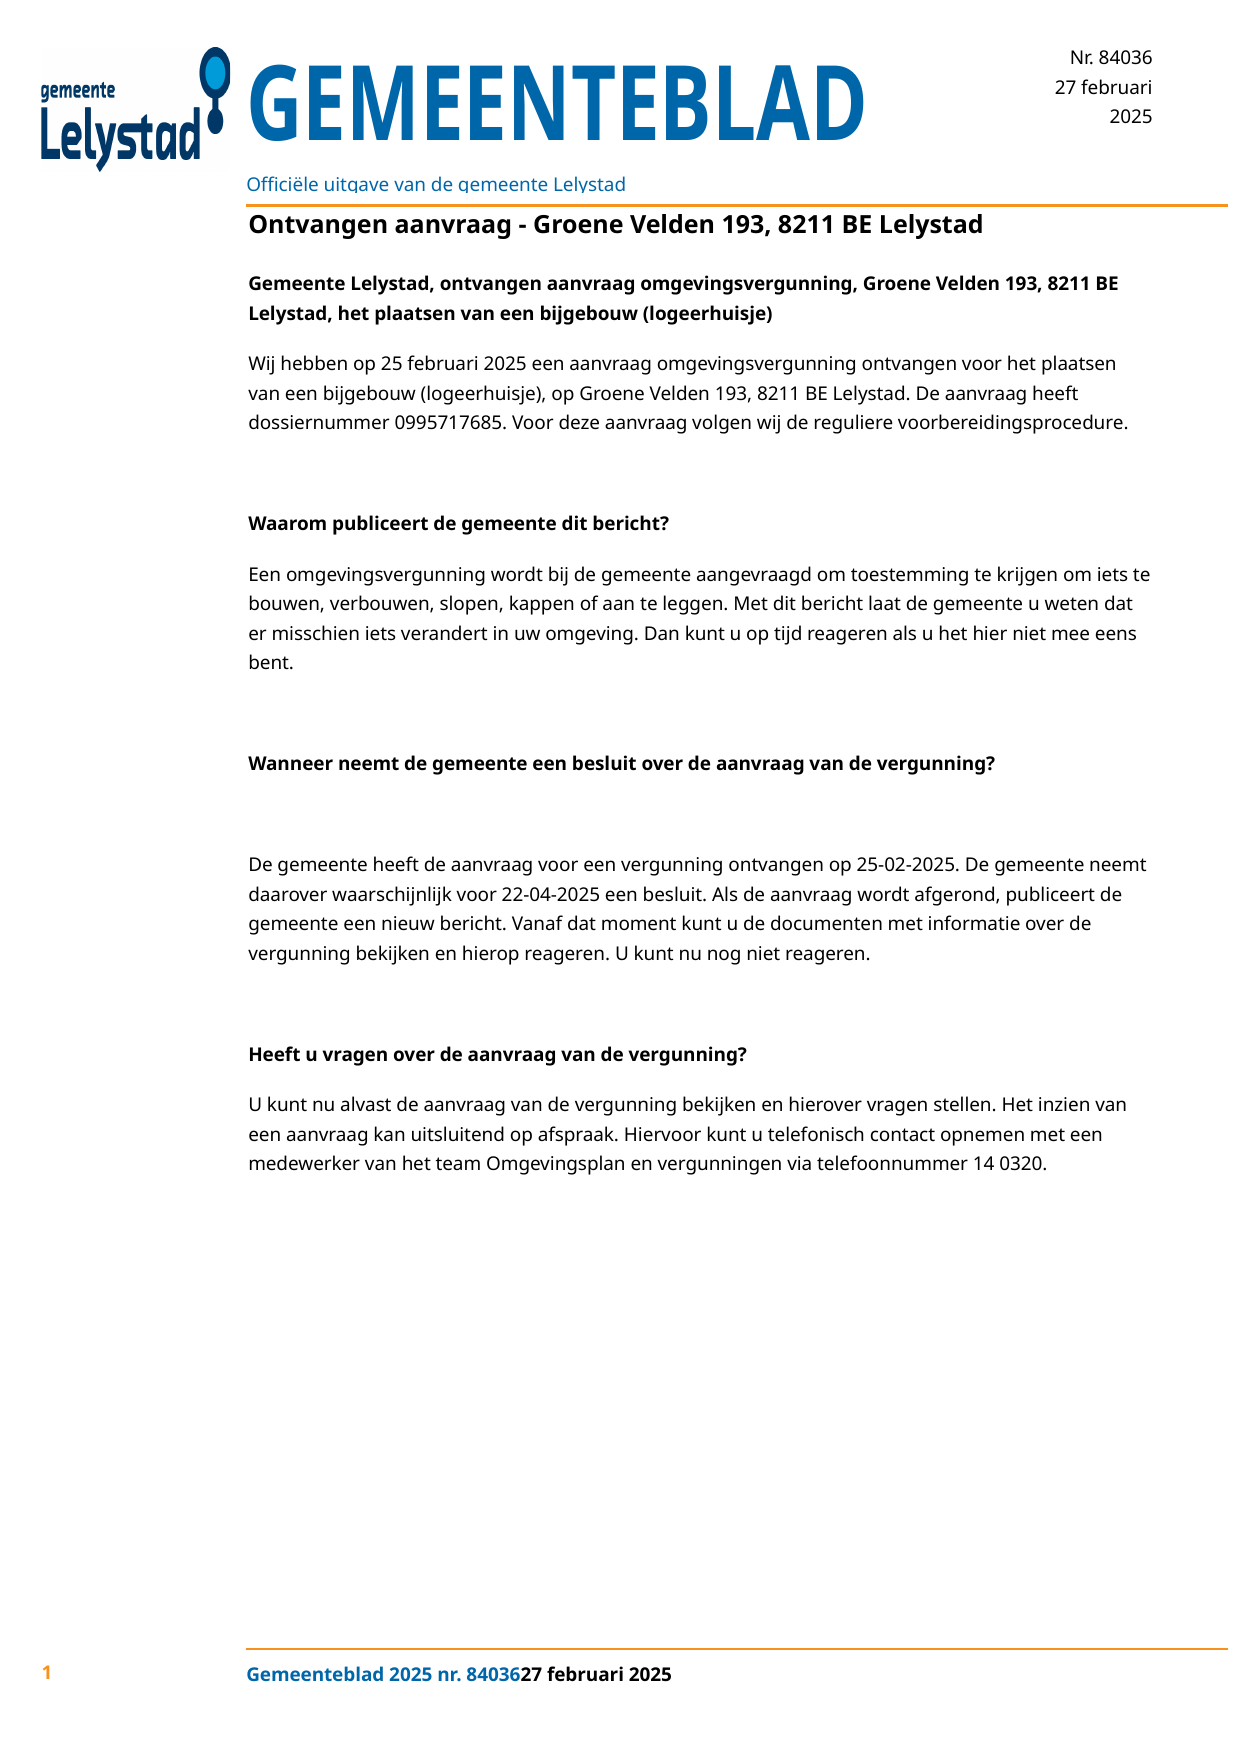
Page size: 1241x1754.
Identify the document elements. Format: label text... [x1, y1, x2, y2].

text Heeft u vragen over de aanvraag van de vergunning? [248, 1041, 1152, 1066]
text Gemeente Lelystad, ontvangen aanvraag omgevingsvergunning, Groene Velden 193, 8211 BE Lelystad, het plaatsen van een bijgebouw (logeerhuisje) [248, 270, 1152, 326]
text Wij hebben op 25 februari 2025 een aanvraag omgevingsvergunning ontvangen voor het plaatsen van een bijgebouw (logeerhuisje), op Groene Velden 193, 8211 BE Lelystad. De aanvraag heeft dossiernummer 0995717685. Voor deze aanvraag volgen wij de reguliere voorbereidingsprocedure. [248, 350, 1152, 435]
text Waarom publiceert de gemeente dit bericht? [248, 510, 1152, 536]
text Een omgevingsvergunning wordt bij de gemeente aangevraagd om toestemming te krijgen om iets te bouwen, verbouwen, slopen, kappen of aan te leggen. Met dit bericht laat de gemeente u weten dat er misschien iets verandert in uw omgeving. Dan kunt u op tijd reageren als u het hier niet mee eens bent. [248, 561, 1152, 675]
text De gemeente heeft de aanvraag voor een vergunning ontvangen op 25-02-2025. De gemeente neemt daarover waarschijnlijk voor 22-04-2025 een besluit. Als de aanvraag wordt afgerond, publiceert de gemeente een nieuw bericht. Vanaf dat moment kunt u de documenten met informatie over de vergunning bekijken en hierop reageren. U kunt nu nog niet reageren. [248, 851, 1152, 966]
picture [41, 47, 231, 172]
text U kunt nu alvast de aanvraag van de vergunning bekijken en hierover vragen stellen. Het inzien van een aanvraag kan uitsluitend op afspraak. Hiervoor kunt u telefonisch contact opnemen met een medewerker van het team Omgevingsplan en vergunningen via telefoonnummer 14 0320. [248, 1091, 1152, 1176]
text Wanneer neemt de gemeente een besluit over de aanvraag van de vergunning? [248, 750, 1152, 776]
text Ontvangen aanvraag - Groene Velden 193, 8211 BE Lelystad [248, 207, 1152, 241]
